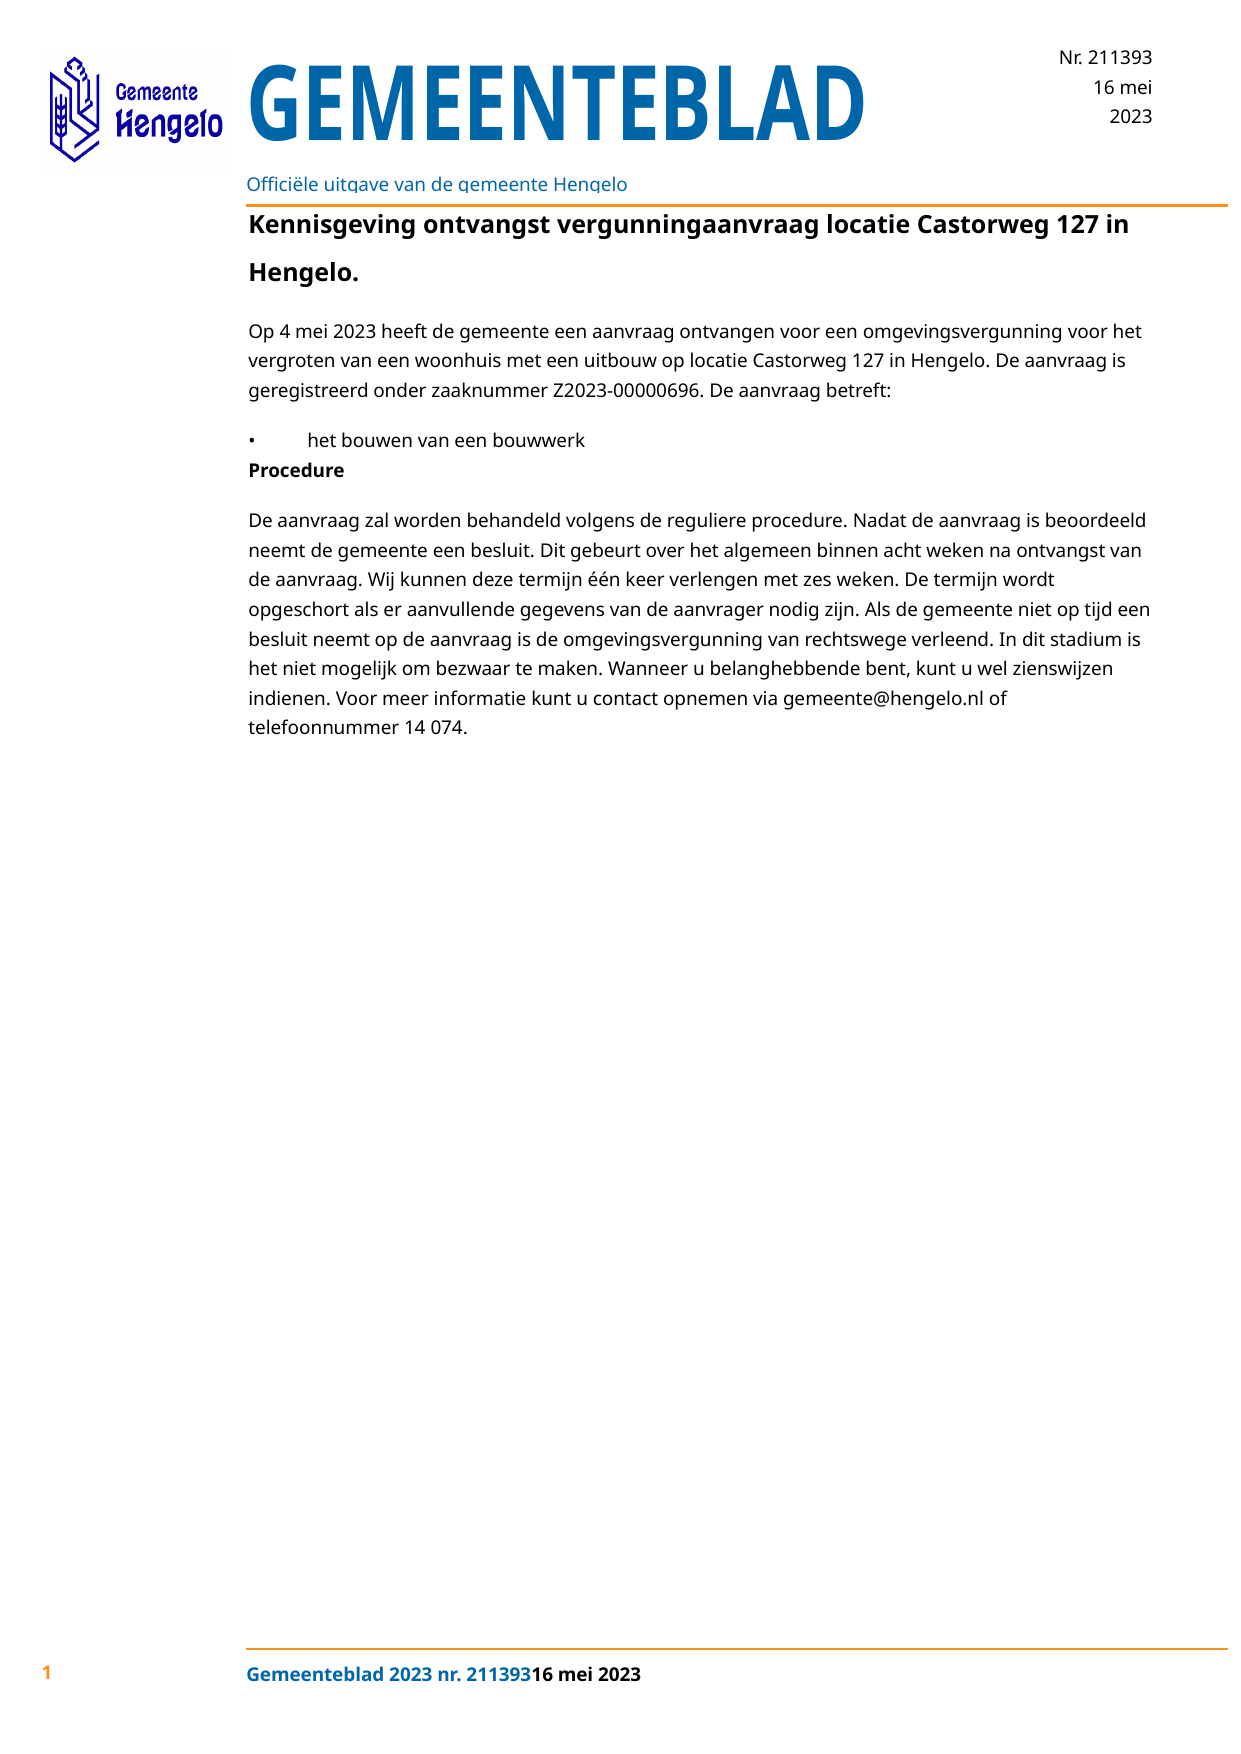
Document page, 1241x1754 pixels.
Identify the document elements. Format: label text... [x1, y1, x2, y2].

text Procedure [248, 457, 1152, 483]
text Kennisgeving ontvangst vergunningaanvraag locatie Castorweg 127 in Hengelo. [248, 207, 1152, 288]
list het bouwen van een bouwwerk [248, 427, 1152, 453]
text Op 4 mei 2023 heeft de gemeente een aanvraag ontvangen voor een omgevingsvergunning voor het vergroten van een woonhuis met een uitbouw op locatie Castorweg 127 in Hengelo. De aanvraag is geregistreerd onder zaaknummer Z2023-00000696. De aanvraag betreft: [248, 318, 1152, 403]
text De aanvraag zal worden behandeld volgens de reguliere procedure. Nadat de aanvraag is beoordeeld neemt de gemeente een besluit. Dit gebeurt over het algemeen binnen acht weken na ontvangst van de aanvraag. Wij kunnen deze termijn één keer verlengen met zes weken. De termijn wordt opgeschort als er aanvullende gegevens van de aanvrager nodig zijn. Als de gemeente niet op tijd een besluit neemt op de aanvraag is de omgevingsvergunning van rechtswege verleend. In dit stadium is het niet mogelijk om bezwaar te maken. Wanneer u belanghebbende bent, kunt u wel zienswijzen indienen. Voor meer informatie kunt u contact opnemen via gemeente@hengelo.nl of telefoonnummer 14 074. [248, 507, 1152, 740]
picture [41, 47, 231, 172]
